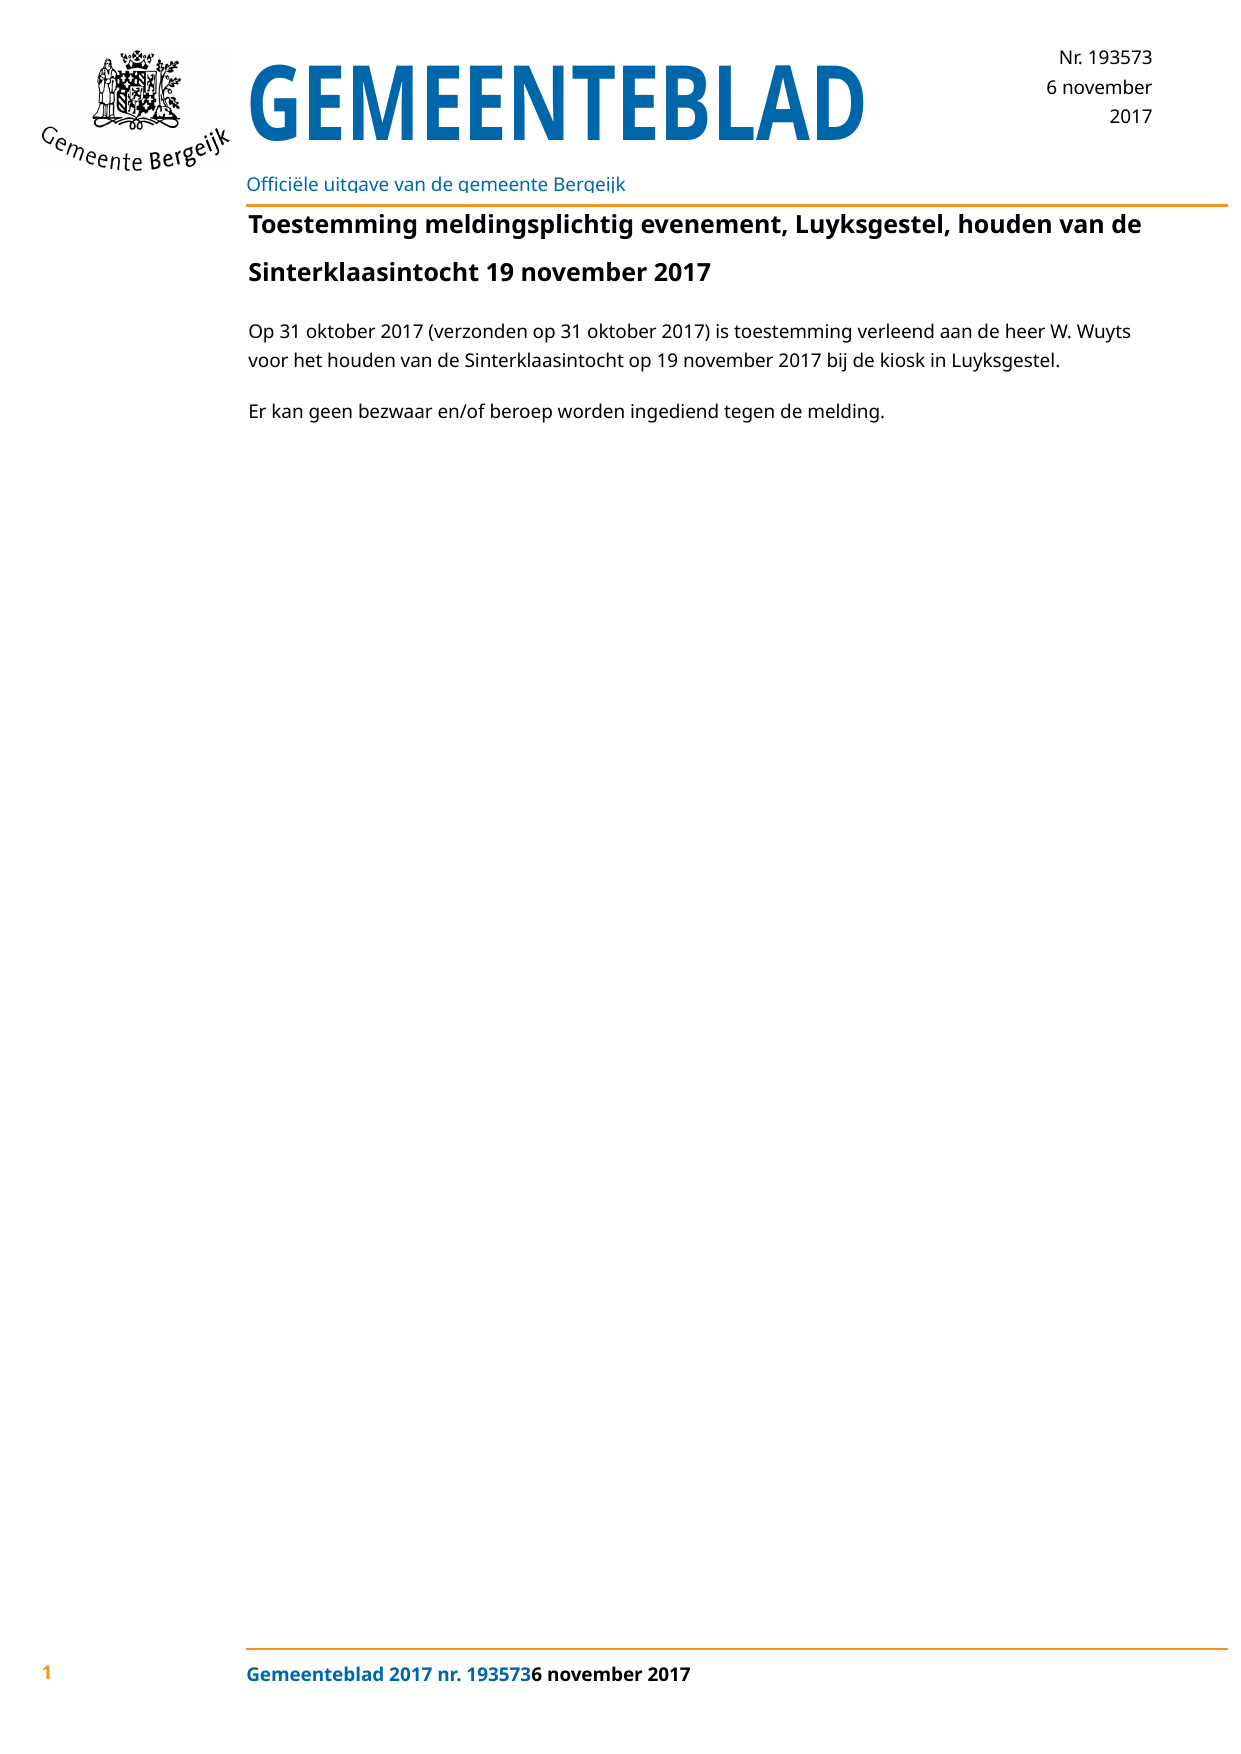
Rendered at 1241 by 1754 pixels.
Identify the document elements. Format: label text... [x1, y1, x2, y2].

text Toestemming meldingsplichtig evenement, Luyksgestel, houden van de Sinterklaasintocht 19 november 2017 [248, 207, 1152, 288]
picture [41, 47, 231, 172]
text Op 31 oktober 2017 (verzonden op 31 oktober 2017) is toestemming verleend aan de heer W. Wuyts voor het houden van de Sinterklaasintocht op 19 november 2017 bij de kiosk in Luyksgestel. [248, 318, 1152, 373]
text Er kan geen bezwaar en/of beroep worden ingediend tegen de melding. [248, 398, 1152, 424]
